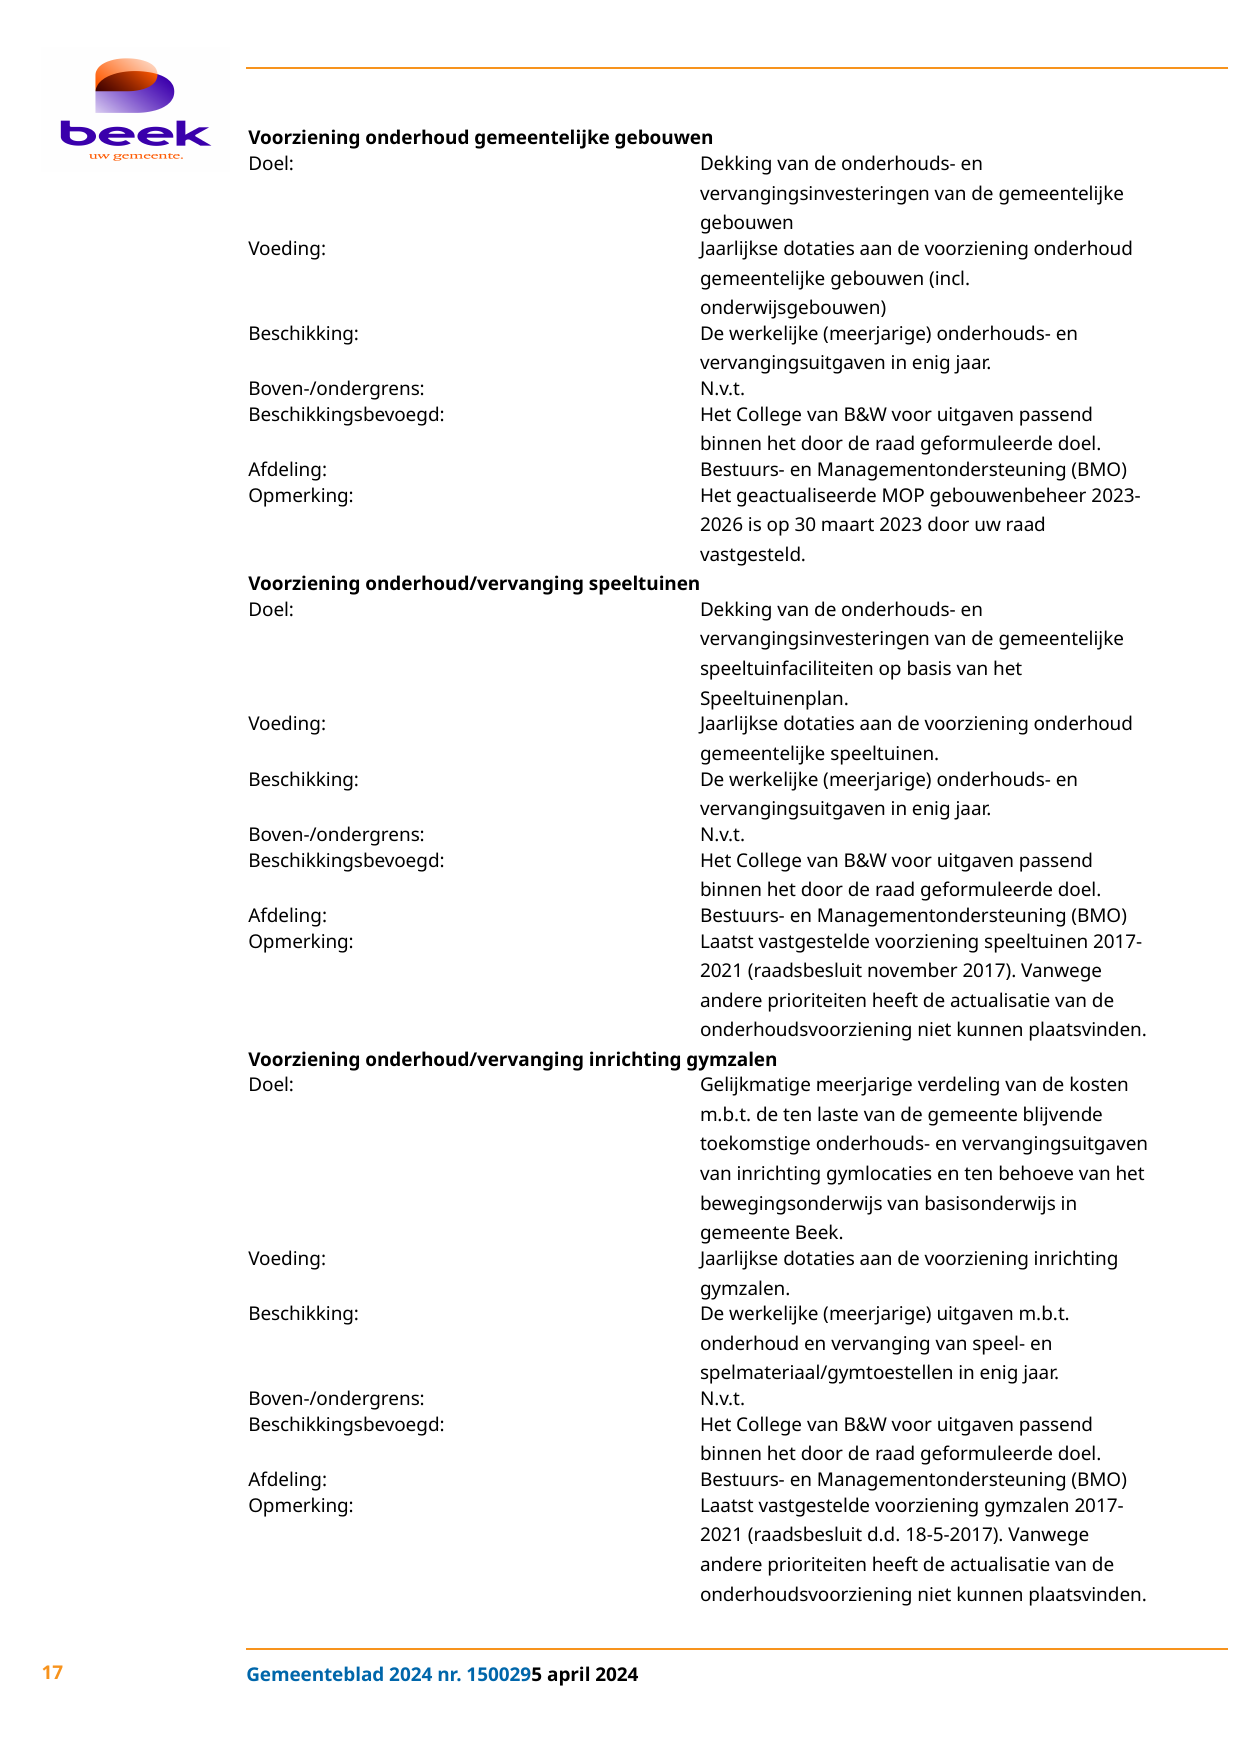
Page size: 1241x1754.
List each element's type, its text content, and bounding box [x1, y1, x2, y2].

table_cell Het College van B&W voor uitgaven passend binnen het door de raad geformuleerde doel. [700, 1411, 1152, 1466]
table_cell Bestuurs- en Managementondersteuning (BMO) [700, 1466, 1152, 1492]
table_cell N.v.t. [700, 1385, 1152, 1411]
table_cell Beschikkingsbevoegd: [248, 401, 700, 456]
table_cell Jaarlijkse dotaties aan de voorziening onderhoud gemeentelijke speeltuinen. [700, 711, 1152, 766]
table_cell De werkelijke (meerjarige) uitgaven m.b.t. onderhoud en vervanging van speel- en spelmateriaal/gymtoestellen in enig jaar. [700, 1300, 1152, 1385]
table_cell Het geactualiseerde MOP gebouwenbeheer 2023-2026 is op 30 maart 2023 door uw raad vastgesteld. [700, 482, 1152, 567]
table_cell De werkelijke (meerjarige) onderhouds- en vervangingsuitgaven in enig jaar. [700, 766, 1152, 821]
table_cell Het College van B&W voor uitgaven passend binnen het door de raad geformuleerde doel. [700, 401, 1152, 456]
table_cell Jaarlijkse dotaties aan de voorziening inrichting gymzalen. [700, 1245, 1152, 1300]
table_cell Opmerking: [248, 928, 700, 1042]
table_cell Boven-/ondergrens: [248, 375, 700, 401]
table_cell Afdeling: [248, 456, 700, 482]
table_cell Opmerking: [248, 1492, 700, 1607]
table_cell Voeding: [248, 1245, 700, 1300]
table_cell Dekking van de onderhouds- en vervangingsinvesteringen van de gemeentelijke speeltuinfaciliteiten op basis van het Speeltuinenplan. [700, 596, 1152, 711]
table_cell Laatst vastgestelde voorziening gymzalen 2017-2021 (raadsbesluit d.d. 18-5-2017). Vanwege andere prioriteiten heeft de actualisatie van de onderhoudsvoorziening niet kunnen plaatsvinden. [700, 1492, 1152, 1607]
table_cell Jaarlijkse dotaties aan de voorziening onderhoud gemeentelijke gebouwen (incl. onderwijsgebouwen) [700, 235, 1152, 320]
table_header Voorziening onderhoud/vervanging inrichting gymzalen [248, 1046, 1152, 1071]
table_cell Opmerking: [248, 482, 700, 567]
table_cell Gelijkmatige meerjarige verdeling van de kosten m.b.t. de ten laste van de gemeente blijvende toekomstige onderhouds- en vervangingsuitgaven van inrichting gymlocaties en ten behoeve van het bewegingsonderwijs van basisonderwijs in gemeente Beek. [700, 1071, 1152, 1245]
table_cell Boven-/ondergrens: [248, 821, 700, 847]
table_cell De werkelijke (meerjarige) onderhouds- en vervangingsuitgaven in enig jaar. [700, 320, 1152, 375]
table_cell Voeding: [248, 235, 700, 320]
table_cell Doel: [248, 150, 700, 235]
picture [41, 47, 231, 172]
table_cell Het College van B&W voor uitgaven passend binnen het door de raad geformuleerde doel. [700, 847, 1152, 902]
table_cell Bestuurs- en Managementondersteuning (BMO) [700, 902, 1152, 928]
table_cell Beschikking: [248, 1300, 700, 1385]
table_cell Beschikkingsbevoegd: [248, 847, 700, 902]
table_header Voorziening onderhoud/vervanging speeltuinen [248, 570, 1152, 596]
table_cell Beschikking: [248, 766, 700, 821]
table_cell Laatst vastgestelde voorziening speeltuinen 2017-2021 (raadsbesluit november 2017). Vanwege andere prioriteiten heeft de actualisatie van de onderhoudsvoorziening niet kunnen plaatsvinden. [700, 928, 1152, 1042]
table_cell Boven-/ondergrens: [248, 1385, 700, 1411]
table_cell N.v.t. [700, 821, 1152, 847]
table_cell Voeding: [248, 711, 700, 766]
table_cell Afdeling: [248, 902, 700, 928]
table_cell Afdeling: [248, 1466, 700, 1492]
table_cell Beschikkingsbevoegd: [248, 1411, 700, 1466]
table_cell Doel: [248, 596, 700, 711]
table_cell Bestuurs- en Managementondersteuning (BMO) [700, 456, 1152, 482]
table_cell N.v.t. [700, 375, 1152, 401]
table_header Voorziening onderhoud gemeentelijke gebouwen [248, 125, 1152, 150]
table_cell Doel: [248, 1071, 700, 1245]
table_cell Beschikking: [248, 320, 700, 375]
table_cell Dekking van de onderhouds- en vervangingsinvesteringen van de gemeentelijke gebouwen [700, 150, 1152, 235]
